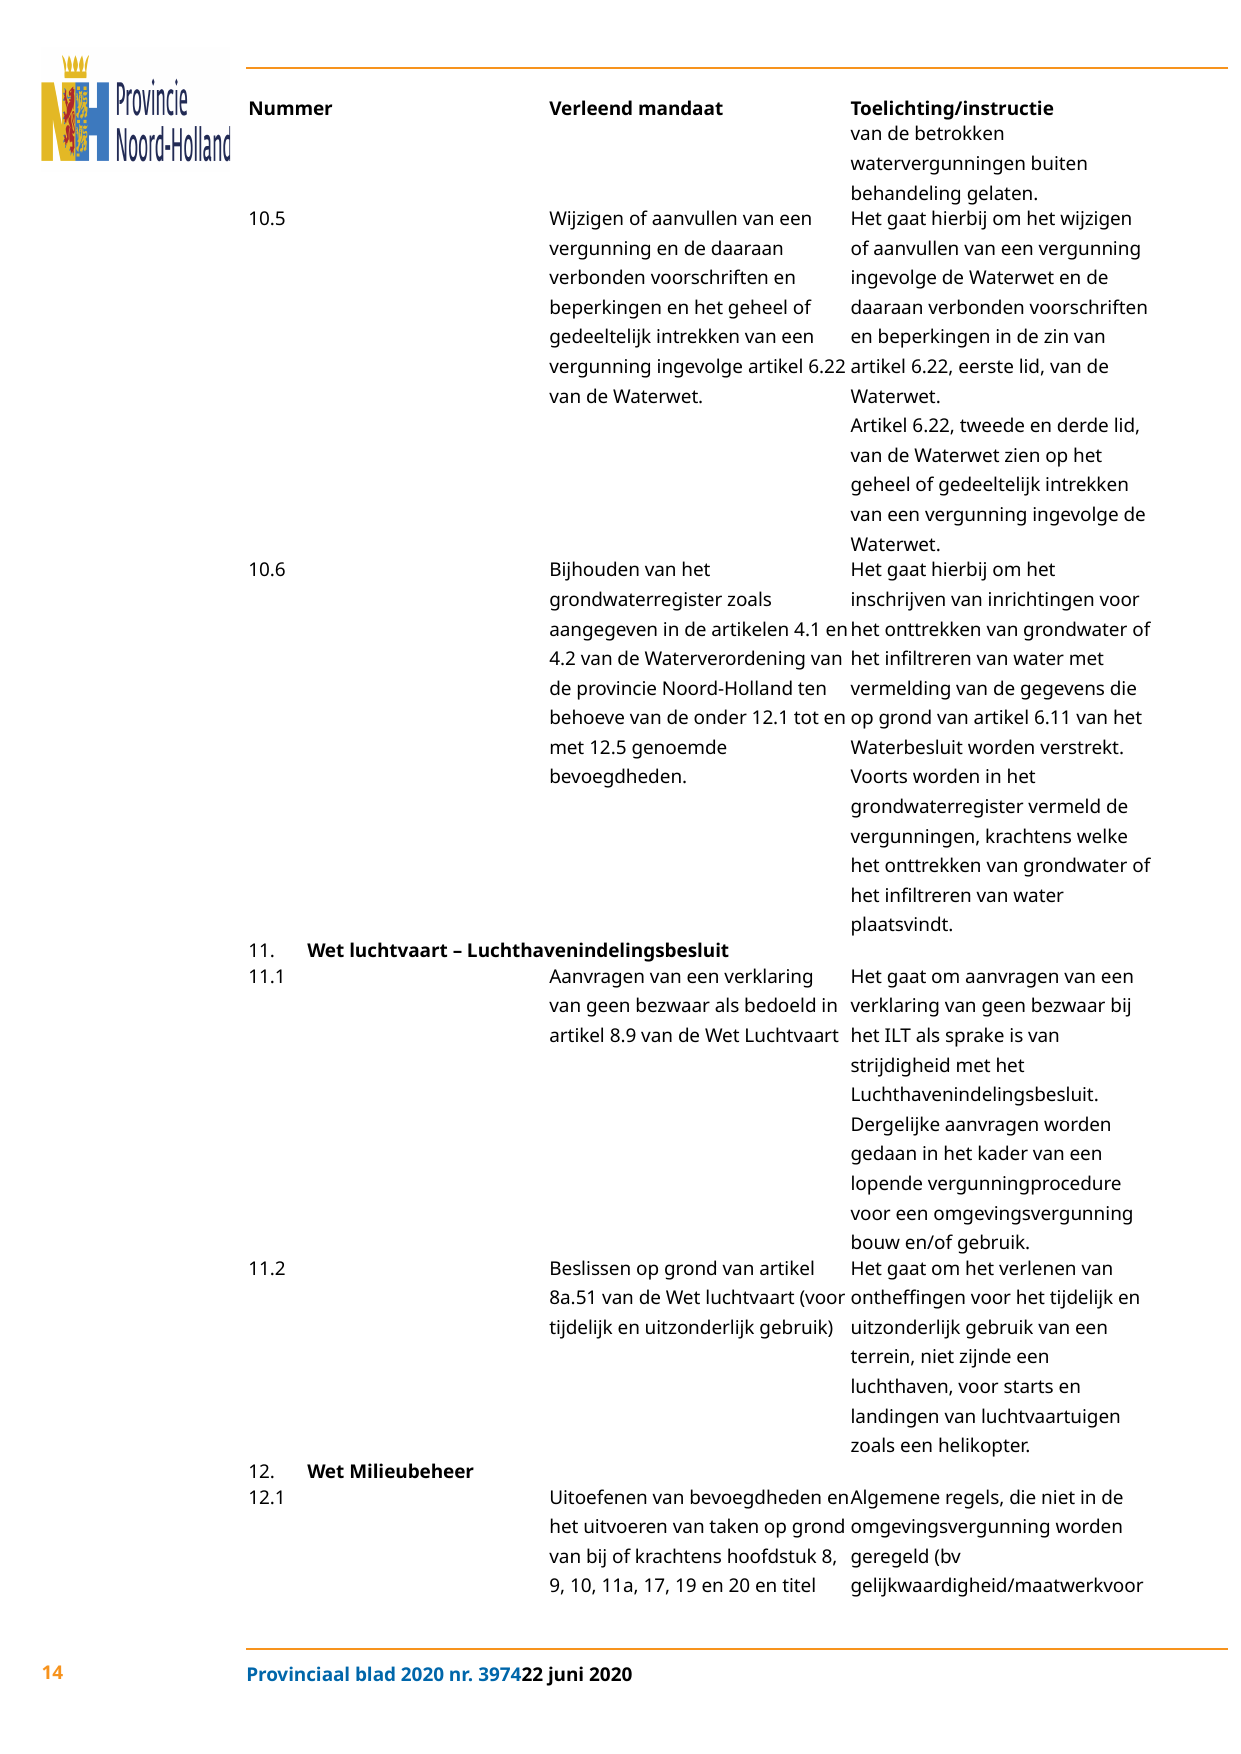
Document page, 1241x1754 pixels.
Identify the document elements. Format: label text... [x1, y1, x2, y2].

table_cell [248, 121, 549, 205]
table_cell Wet luchtvaart – Luchthavenindelingsbesluit [248, 937, 1152, 963]
table_cell Bijhouden van het grondwaterregister zoals aangegeven in de artikelen 4.1 en 4.2 van de Waterverordening van de provincie Noord-Holland ten behoeve van de onder 12.1 tot en met 12.5 genoemde bevoegdheden. [549, 557, 850, 937]
table_cell Wijzigen of aanvullen van een vergunning en de daaraan verbonden voorschriften en beperkingen en het geheel of gedeeltelijk intrekken van een vergunning ingevolge artikel 6.22 van de Waterwet. [549, 205, 850, 557]
table_cell Uitoefenen van bevoegdheden en het uitvoeren van taken op grond van bij of krachtens hoofdstuk 8, 9, 10, 11a, 17, 19 en 20 en titel [549, 1484, 850, 1598]
table_cell 10.6 [248, 557, 549, 937]
table_cell Beslissen op grond van artikel 8a.51 van de Wet luchtvaart (voor tijdelijk en uitzonderlijk gebruik) [549, 1255, 850, 1458]
table_cell Het gaat hierbij om het inschrijven van inrichtingen voor het onttrekken van grondwater of het infiltreren van water met vermelding van de gegevens die op grond van artikel 6.11 van het Waterbesluit worden verstrekt. Voorts worden in het grondwaterregister vermeld de vergunningen, krachtens welke het onttrekken van grondwater of het infiltreren van water plaatsvindt. [850, 557, 1152, 937]
picture [41, 47, 231, 172]
table_cell Aanvragen van een verklaring van geen bezwaar als bedoeld in artikel 8.9 van de Wet Luchtvaart [549, 963, 850, 1255]
table_cell van de betrokken watervergunningen buiten behandeling gelaten. [850, 121, 1152, 205]
table_cell 12.1 [248, 1484, 549, 1598]
table_cell Het gaat om aanvragen van een verklaring van geen bezwaar bij het ILT als sprake is van strijdigheid met het Luchthavenindelingsbesluit. Dergelijke aanvragen worden gedaan in het kader van een lopende vergunningprocedure voor een omgevingsvergunning bouw en/of gebruik. [850, 963, 1152, 1255]
table_cell Algemene regels, die niet in de omgevingsvergunning worden geregeld (bv gelijkwaardigheid/maatwerkvoor [850, 1484, 1152, 1598]
table_cell [549, 121, 850, 205]
table_cell 11.2 [248, 1255, 549, 1458]
table_header Verleend mandaat [549, 95, 850, 121]
table_cell 10.5 [248, 205, 549, 557]
table_cell Het gaat om het verlenen van ontheffingen voor het tijdelijk en uitzonderlijk gebruik van een terrein, niet zijnde een luchthaven, voor starts en landingen van luchtvaartuigen zoals een helikopter. [850, 1255, 1152, 1458]
table_cell 11.1 [248, 963, 549, 1255]
table_cell Het gaat hierbij om het wijzigen of aanvullen van een vergunning ingevolge de Waterwet en de daaraan verbonden voorschriften en beperkingen in de zin van artikel 6.22, eerste lid, van de Waterwet. Artikel 6.22, tweede en derde lid, van de Waterwet zien op het geheel of gedeeltelijk intrekken van een vergunning ingevolge de Waterwet. [850, 205, 1152, 557]
table_header Nummer [248, 95, 549, 121]
table_header Toelichting/instructie [850, 95, 1152, 121]
table_cell Wet Milieubeheer [248, 1458, 1152, 1484]
